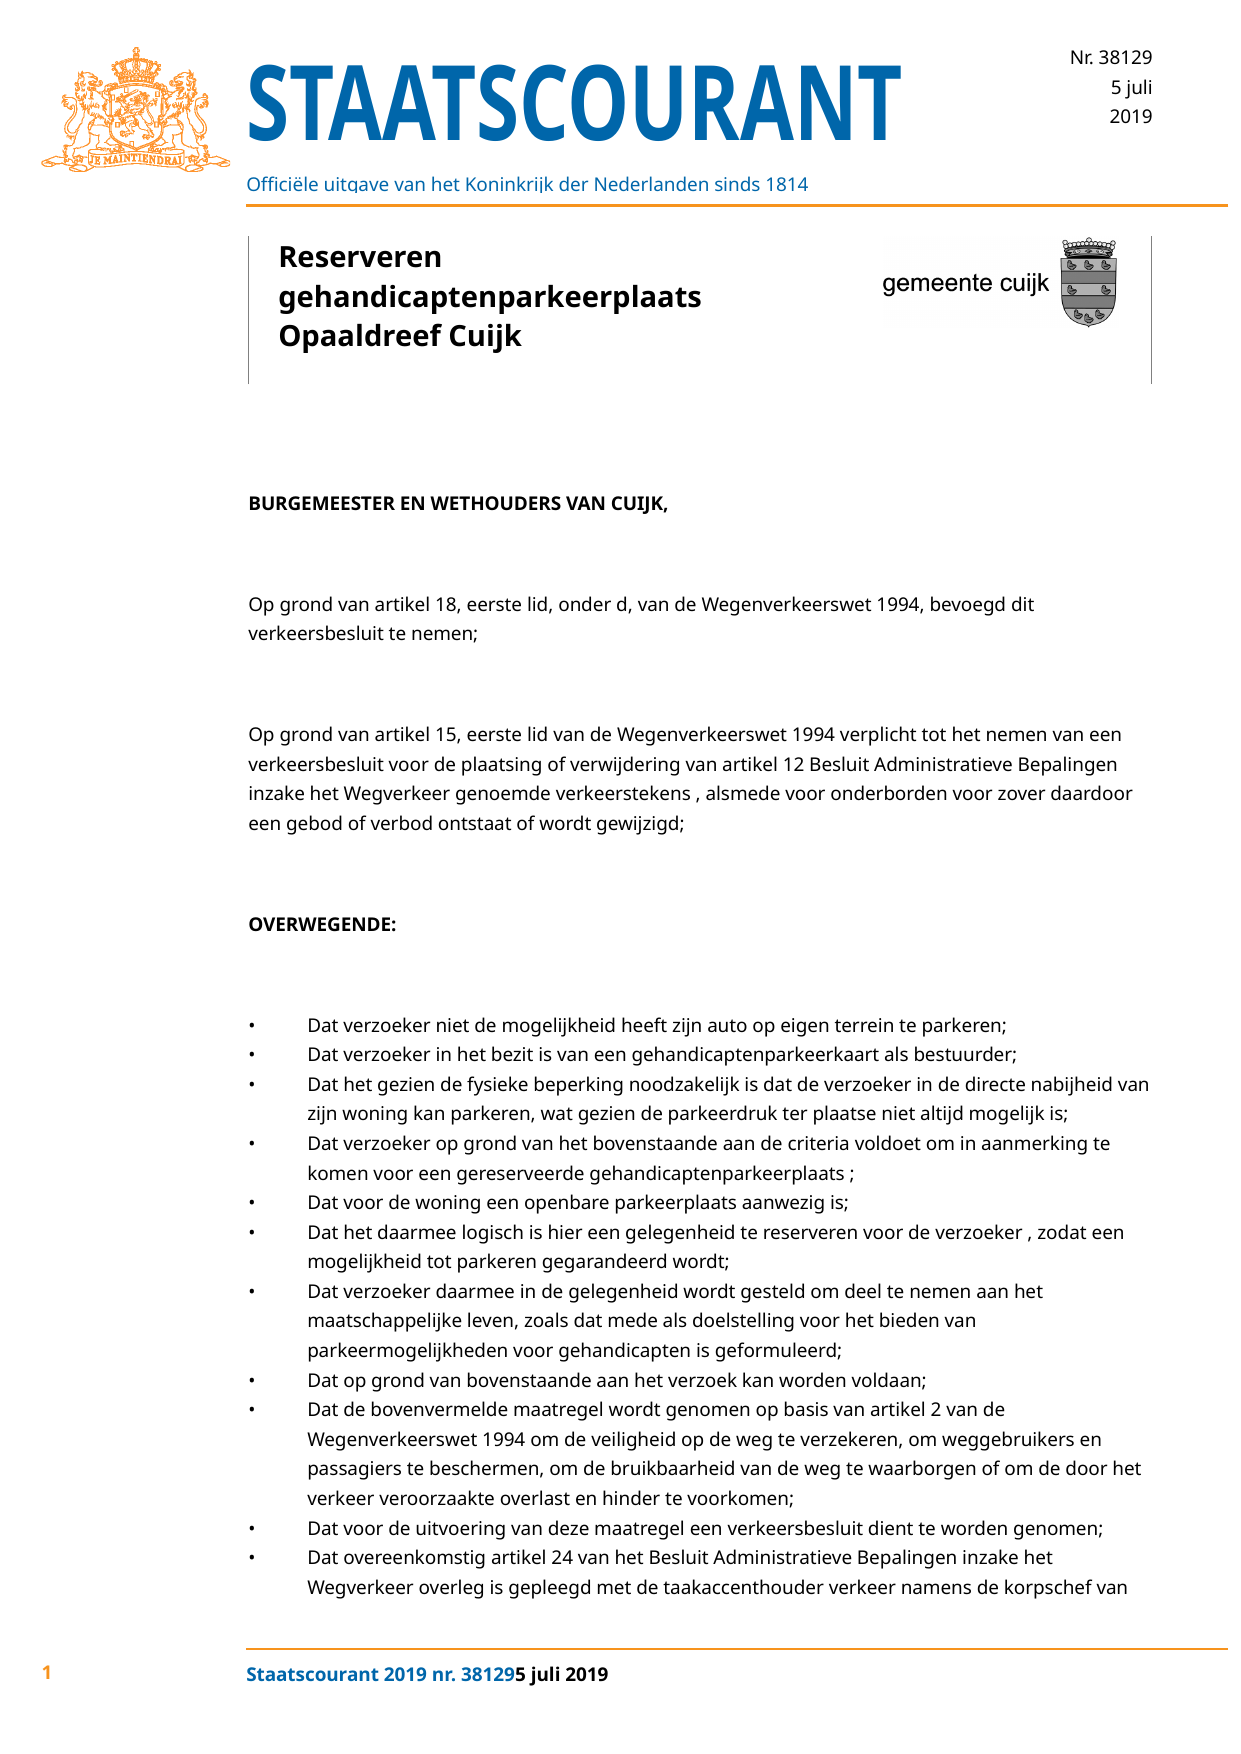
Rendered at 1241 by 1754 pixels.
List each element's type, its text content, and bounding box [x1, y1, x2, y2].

list Dat overeenkomstig artikel 24 van het Besluit Administratieve Bepalingen inzake het Wegverkeer overleg is gepleegd met de taakaccenthouder verkeer namens de korpschef van [248, 1544, 1152, 1599]
table_header Reserveren gehandicaptenparkeerplaats Opaaldreef Cuijk [249, 236, 850, 384]
text OVERWEGENDE: [248, 911, 1152, 937]
list Dat verzoeker niet de mogelijkheid heeft zijn auto op eigen terrein te parkeren; [248, 1012, 1152, 1037]
list Dat verzoeker op grond van het bovenstaande aan de criteria voldoet om in aanmerking te komen voor een gereserveerde gehandicaptenparkeerplaats ; [248, 1130, 1152, 1185]
table_header [850, 236, 1151, 384]
list Dat de bovenvermelde maatregel wordt genomen op basis van artikel 2 van de Wegenverkeerswet 1994 om de veiligheid op de weg te verzekeren, om weggebruikers en passagiers te beschermen, om de bruikbaarheid van de weg te waarborgen of om de door het verkeer veroorzaakte overlast en hinder te voorkomen; [248, 1396, 1152, 1511]
text BURGEMEESTER EN WETHOUDERS VAN CUIJK, [248, 490, 1152, 516]
text Op grond van artikel 15, eerste lid van de Wegenverkeerswet 1994 verplicht tot het nemen van een verkeersbesluit voor de plaatsing of verwijdering van artikel 12 Besluit Administratieve Bepalingen inzake het Wegverkeer genoemde verkeerstekens , alsmede voor onderborden voor zover daardoor een gebod of verbod ontstaat of wordt gewijzigd; [248, 721, 1152, 836]
list Dat verzoeker in het bezit is van een gehandicaptenparkeerkaart als bestuurder; [248, 1041, 1152, 1067]
text Op grond van artikel 18, eerste lid, onder d, van de Wegenverkeerswet 1994, bevoegd dit verkeersbesluit te nemen; [248, 591, 1152, 646]
list Dat voor de uitvoering van deze maatregel een verkeersbesluit dient te worden genomen; [248, 1515, 1152, 1540]
picture [882, 236, 1119, 328]
list Dat het daarmee logisch is hier een gelegenheid te reserveren voor de verzoeker , zodat een mogelijkheid tot parkeren gegarandeerd wordt; [248, 1219, 1152, 1274]
list Dat op grond van bovenstaande aan het verzoek kan worden voldaan; [248, 1367, 1152, 1392]
picture [41, 47, 231, 172]
list Dat het gezien de fysieke beperking noodzakelijk is dat de verzoeker in de directe nabijheid van zijn woning kan parkeren, wat gezien de parkeerdruk ter plaatse niet altijd mogelijk is; [248, 1071, 1152, 1126]
list Dat verzoeker daarmee in de gelegenheid wordt gesteld om deel te nemen aan het maatschappelijke leven, zoals dat mede als doelstelling voor het bieden van parkeermogelijkheden voor gehandicapten is geformuleerd; [248, 1278, 1152, 1363]
list Dat voor de woning een openbare parkeerplaats aanwezig is; [248, 1189, 1152, 1215]
